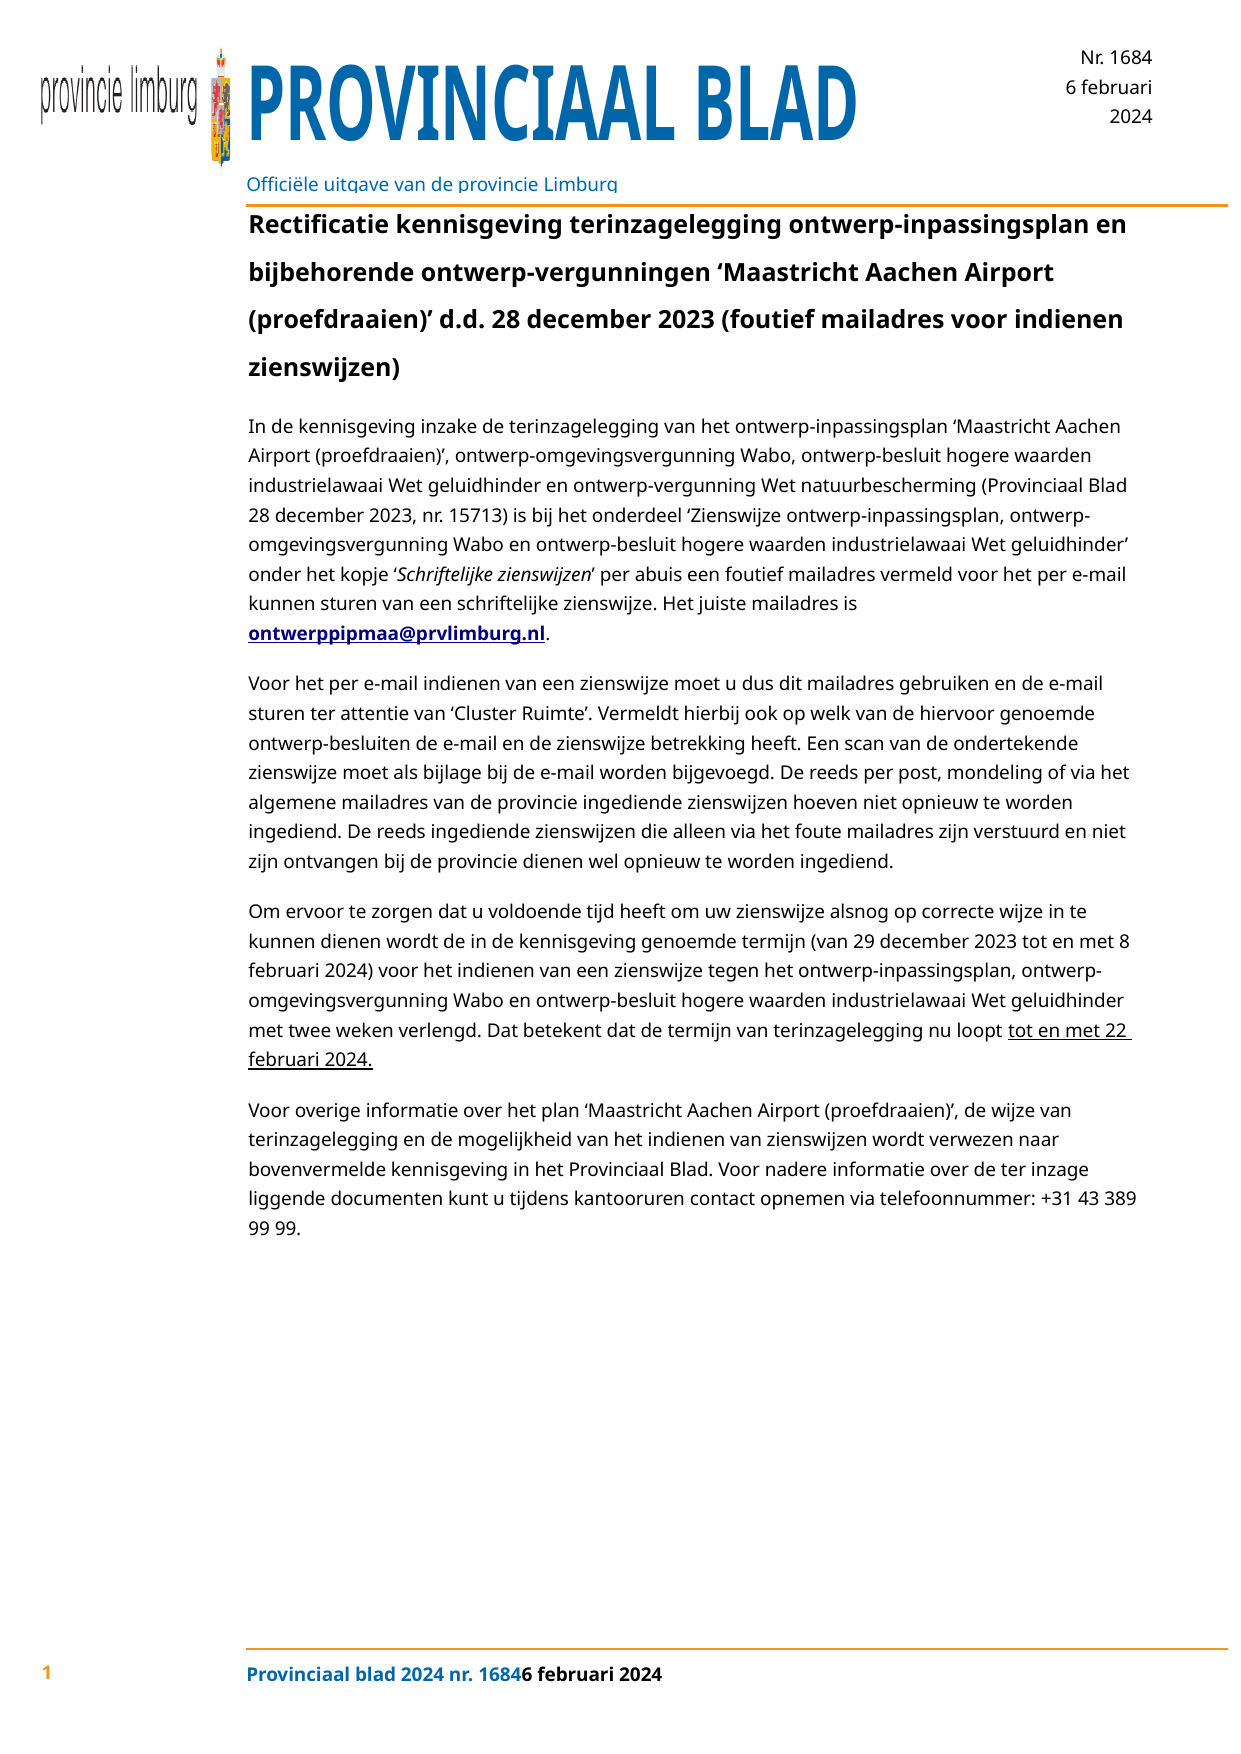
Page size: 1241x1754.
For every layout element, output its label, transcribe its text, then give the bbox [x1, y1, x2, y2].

text Voor overige informatie over het plan ‘Maastricht Aachen Airport (proefdraaien)’, de wijze van terinzagelegging en de mogelijkheid van het indienen van zienswijzen wordt verwezen naar bovenvermelde kennisgeving in het Provinciaal Blad. Voor nadere informatie over de ter inzage liggende documenten kunt u tijdens kantooruren contact opnemen via telefoonnummer: +31 43 389 99 99. [248, 1097, 1152, 1241]
text Voor het per e-mail indienen van een zienswijze moet u dus dit mailadres gebruiken en de e-mail sturen ter attentie van ‘Cluster Ruimte’. Vermeldt hierbij ook op welk van de hiervoor genoemde ontwerp-besluiten de e-mail en de zienswijze betrekking heeft. Een scan van de ondertekende zienswijze moet als bijlage bij de e-mail worden bijgevoegd. De reeds per post, mondeling of via het algemene mailadres van de provincie ingediende zienswijzen hoeven niet opnieuw te worden ingediend. De reeds ingediende zienswijzen die alleen via het foute mailadres zijn verstuurd en niet zijn ontvangen bij de provincie dienen wel opnieuw te worden ingediend. [248, 671, 1152, 874]
picture [41, 47, 231, 172]
text Om ervoor te zorgen dat u voldoende tijd heeft om uw zienswijze alsnog op correcte wijze in te kunnen dienen wordt de in de kennisgeving genoemde termijn (van 29 december 2023 tot en met 8 februari 2024) voor het indienen van een zienswijze tegen het ontwerp-inpassingsplan, ontwerp-omgevingsvergunning Wabo en ontwerp-besluit hogere waarden industrielawaai Wet geluidhinder met twee weken verlengd. Dat betekent dat de termijn van terinzagelegging nu loopt tot en met 22 februari 2024. [248, 898, 1152, 1072]
text In de kennisgeving inzake de terinzagelegging van het ontwerp-inpassingsplan ‘Maastricht Aachen Airport (proefdraaien)’, ontwerp-omgevingsvergunning Wabo, ontwerp-besluit hogere waarden industrielawaai Wet geluidhinder en ontwerp-vergunning Wet natuurbescherming (Provinciaal Blad 28 december 2023, nr. 15713) is bij het onderdeel ‘Zienswijze ontwerp-inpassingsplan, ontwerp-omgevingsvergunning Wabo en ontwerp-besluit hogere waarden industrielawaai Wet geluidhinder’ onder het kopje ‘Schriftelijke zienswijzen’ per abuis een foutief mailadres vermeld voor het per e-mail kunnen sturen van een schriftelijke zienswijze. Het juiste mailadres is ontwerppipmaa@prvlimburg.nl. [248, 413, 1152, 646]
text Rectificatie kennisgeving terinzagelegging ontwerp-inpassingsplan en bijbehorende ontwerp-vergunningen ‘Maastricht Aachen Airport (proefdraaien)’ d.d. 28 december 2023 (foutief mailadres voor indienen zienswijzen) [248, 207, 1152, 384]
